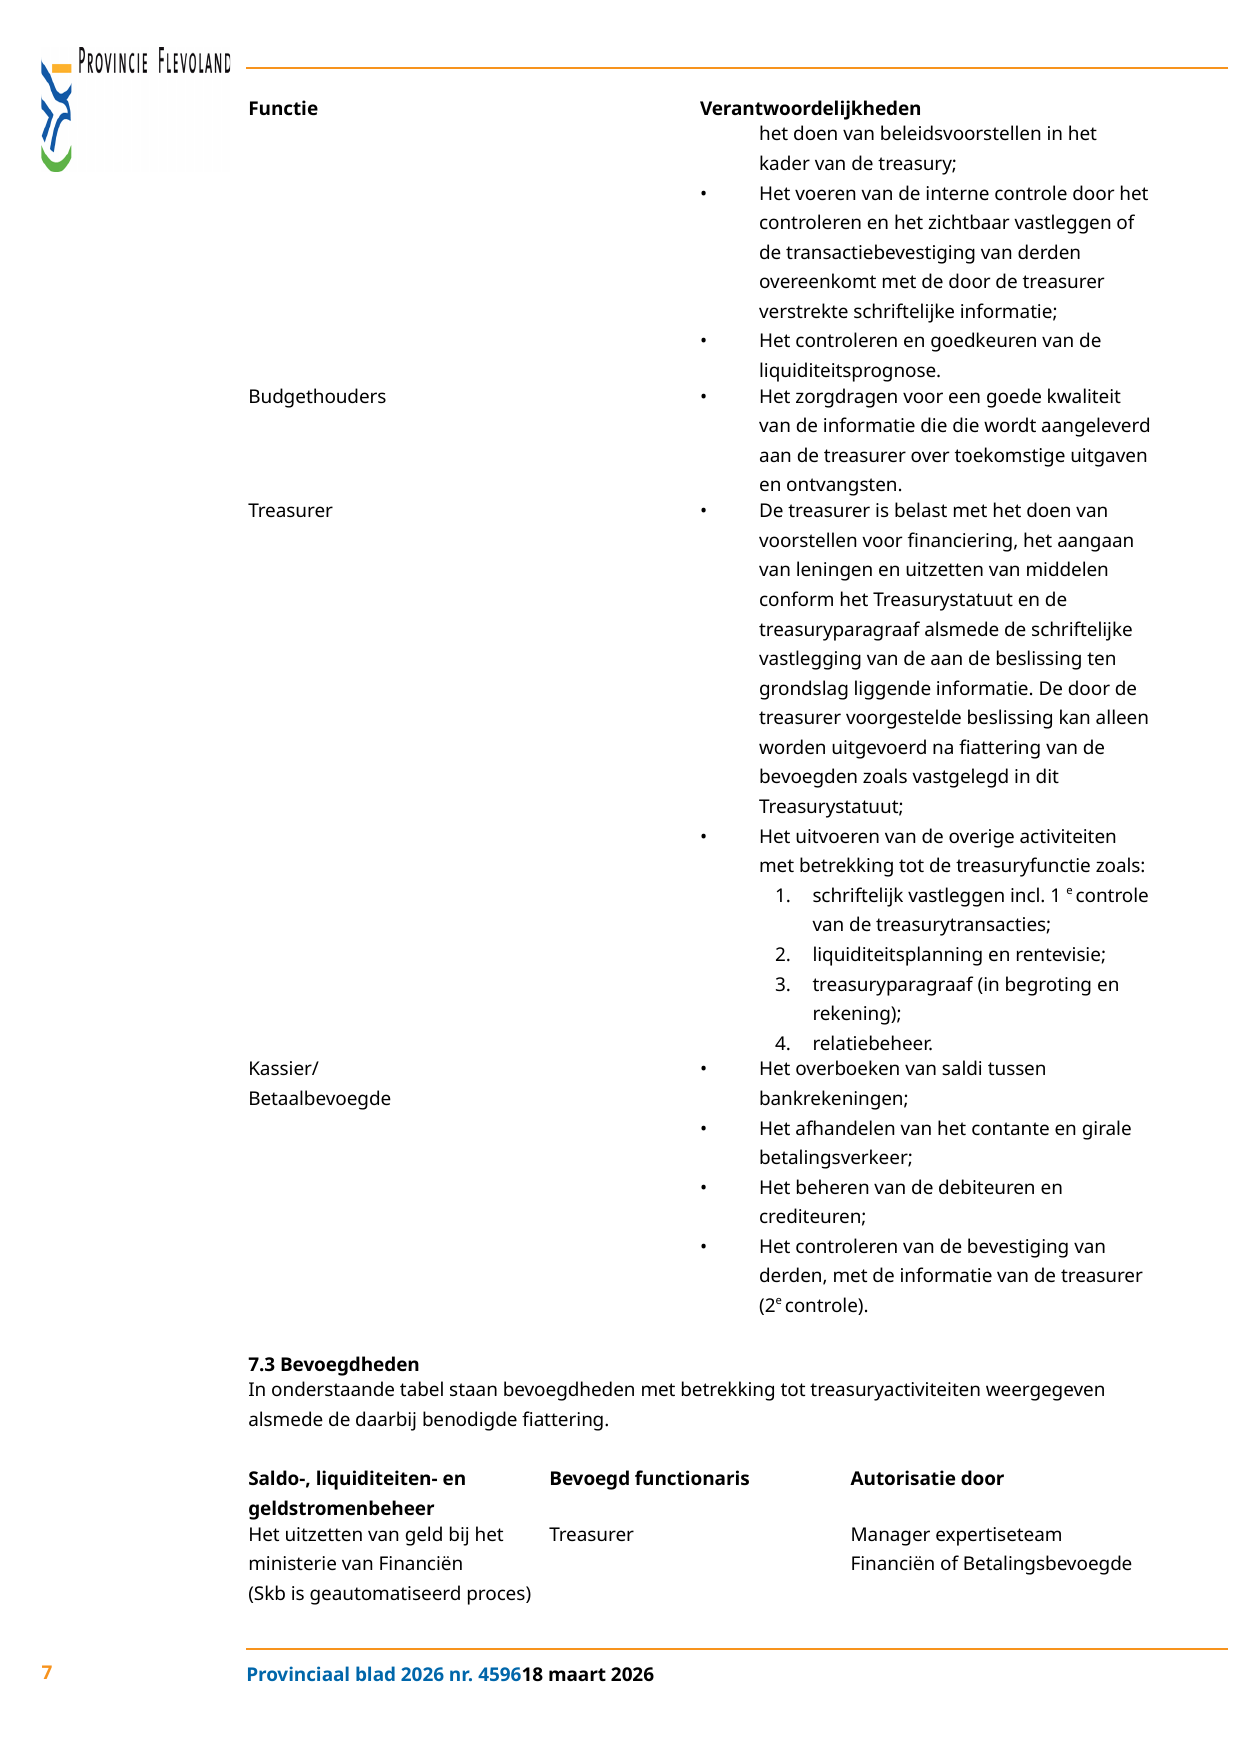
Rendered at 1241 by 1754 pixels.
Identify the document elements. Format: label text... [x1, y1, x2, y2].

table_cell De treasurer is belast met het doen van voorstellen voor financiering, het aangaan van leningen en uitzetten van middelen conform het Treasurystatuut en de treasuryparagraaf alsmede de schriftelijke vastlegging van de aan de beslissing ten grondslag liggende informatie. De door de treasurer voorgestelde beslissing kan alleen worden uitgevoerd na fiattering van de bevoegden zoals vastgelegd in dit Treasurystatuut; Het uitvoeren van de overige activiteiten met betrekking tot de treasuryfunctie zoals: schriftelijk vastleggen incl. 1 e controle van de treasurytransacties; liquiditeitsplanning en rentevisie; treasuryparagraaf (in begroting en rekening); relatiebeheer. [700, 498, 1152, 1056]
table_cell Het zorgdragen voor een goede kwaliteit van de informatie die die wordt aangeleverd aan de treasurer over toekomstige uitgaven en ontvangsten. [700, 383, 1152, 497]
table_header Bevoegd functionaris [549, 1465, 850, 1521]
table_cell Kassier/ Betaalbevoegde [248, 1056, 700, 1318]
text In onderstaande tabel staan bevoegdheden met betrekking tot treasuryactiviteiten weergegeven alsmede de daarbij benodigde fiattering. [248, 1377, 1152, 1432]
table_cell Budgethouders [248, 383, 700, 497]
table_header Autorisatie door [850, 1465, 1152, 1521]
table_cell Het overboeken van saldi tussen bankrekeningen; Het afhandelen van het contante en girale betalingsverkeer; Het beheren van de debiteuren en crediteuren; Het controleren van de bevestiging van derden, met de informatie van de treasurer (2e controle). [700, 1056, 1152, 1318]
picture [41, 47, 231, 172]
table_cell Manager expertiseteam Financiën of Betalingsbevoegde [850, 1521, 1152, 1606]
table_cell Treasurer [248, 498, 700, 1056]
table_header Saldo-, liquiditeiten- en geldstromenbeheer [248, 1465, 549, 1521]
table_cell Treasurer [549, 1521, 850, 1606]
text 7.3 Bevoegdheden [248, 1351, 1152, 1377]
table_header Verantwoordelijkheden [700, 95, 1152, 121]
table_cell [248, 121, 700, 383]
table_cell Het uitzetten van geld bij het ministerie van Financiën (Skb is geautomatiseerd proces) [248, 1521, 549, 1606]
table_header Functie [248, 95, 700, 121]
table_cell het doen van beleidsvoorstellen in het kader van de treasury; Het voeren van de interne controle door het controleren en het zichtbaar vastleggen of de transactiebevestiging van derden overeenkomt met de door de treasurer verstrekte schriftelijke informatie; Het controleren en goedkeuren van de liquiditeitsprognose. [700, 121, 1152, 383]
